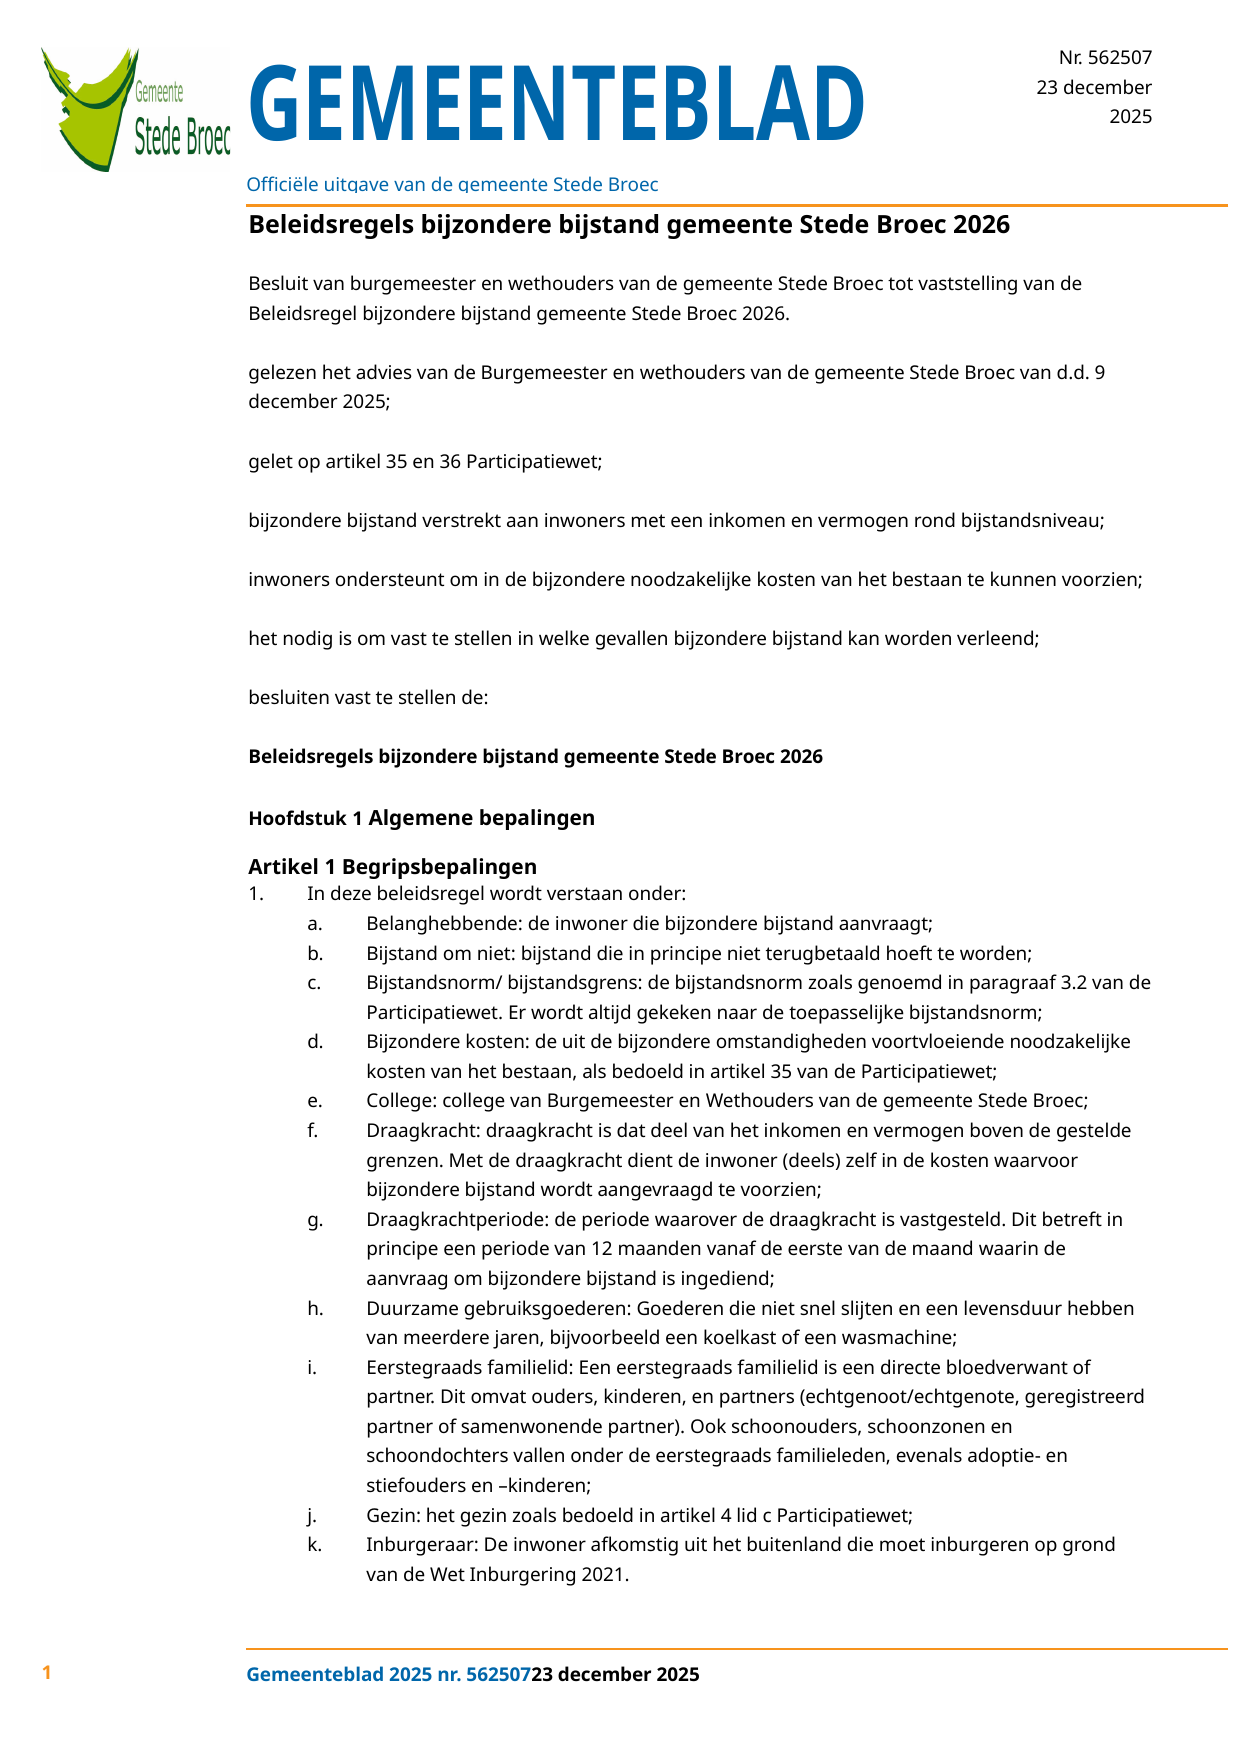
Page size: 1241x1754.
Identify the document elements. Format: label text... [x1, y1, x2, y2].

list Draagkrachtperiode: de periode waarover de draagkracht is vastgesteld. Dit betreft in principe een periode van 12 maanden vanaf de eerste van de maand waarin de aanvraag om bijzondere bijstand is ingediend; [307, 1206, 1152, 1291]
list Inburgeraar: De inwoner afkomstig uit het buitenland die moet inburgeren op grond van de Wet Inburgering 2021. [307, 1531, 1152, 1587]
list Draagkracht: draagkracht is dat deel van het inkomen en vermogen boven de gestelde grenzen. Met de draagkracht dient de inwoner (deels) zelf in de kosten waarvoor bijzondere bijstand wordt aangevraagd te voorzien; [307, 1117, 1152, 1202]
picture [41, 47, 231, 172]
text gelet op artikel 35 en 36 Participatiewet; [248, 448, 1152, 473]
list In deze beleidsregel wordt verstaan onder: [248, 881, 1152, 906]
list Duurzame gebruiksgoederen: Goederen die niet snel slijten en een levensduur hebben van meerdere jaren, bijvoorbeeld een koelkast of een wasmachine; [307, 1295, 1152, 1350]
list Bijstand om niet: bijstand die in principe niet terugbetaald hoeft te worden; [307, 940, 1152, 965]
text het nodig is om vast te stellen in welke gevallen bijzondere bijstand kan worden verleend; [248, 625, 1152, 651]
list Gezin: het gezin zoals bedoeld in artikel 4 lid c Participatiewet; [307, 1502, 1152, 1527]
text gelezen het advies van de Burgemeester en wethouders van de gemeente Stede Broec van d.d. 9 december 2025; [248, 359, 1152, 414]
text Besluit van burgemeester en wethouders van de gemeente Stede Broec tot vaststelling van de Beleidsregel bijzondere bijstand gemeente Stede Broec 2026. [248, 270, 1152, 326]
text Beleidsregels bijzondere bijstand gemeente Stede Broec 2026 [248, 207, 1152, 241]
text inwoners ondersteunt om in de bijzondere noodzakelijke kosten van het bestaan te kunnen voorzien; [248, 566, 1152, 592]
text Hoofdstuk 1 Algemene bepalingen [248, 803, 1152, 831]
text Artikel 1 Begripsbepalingen [248, 852, 1152, 881]
list Eerstegraads familielid: Een eerstegraads familielid is een directe bloedverwant of partner. Dit omvat ouders, kinderen, en partners (echtgenoot/echtgenote, geregistreerd partner of samenwonende partner). Ook schoonouders, schoonzonen en schoondochters vallen onder de eerstegraads familieleden, evenals adoptie- en stiefouders en –kinderen; [307, 1354, 1152, 1498]
list Bijzondere kosten: de uit de bijzondere omstandigheden voortvloeiende noodzakelijke kosten van het bestaan, als bedoeld in artikel 35 van de Participatiewet; [307, 1028, 1152, 1084]
text Beleidsregels bijzondere bijstand gemeente Stede Broec 2026 [248, 744, 1152, 769]
list College: college van Burgemeester en Wethouders van de gemeente Stede Broec; [307, 1088, 1152, 1113]
list Bijstandsnorm/ bijstandsgrens: de bijstandsnorm zoals genoemd in paragraaf 3.2 van de Participatiewet. Er wordt altijd gekeken naar de toepasselijke bijstandsnorm; [307, 969, 1152, 1024]
text besluiten vast te stellen de: [248, 684, 1152, 710]
list Belanghebbende: de inwoner die bijzondere bijstand aanvraagt; [307, 910, 1152, 936]
text bijzondere bijstand verstrekt aan inwoners met een inkomen en vermogen rond bijstandsniveau; [248, 507, 1152, 533]
